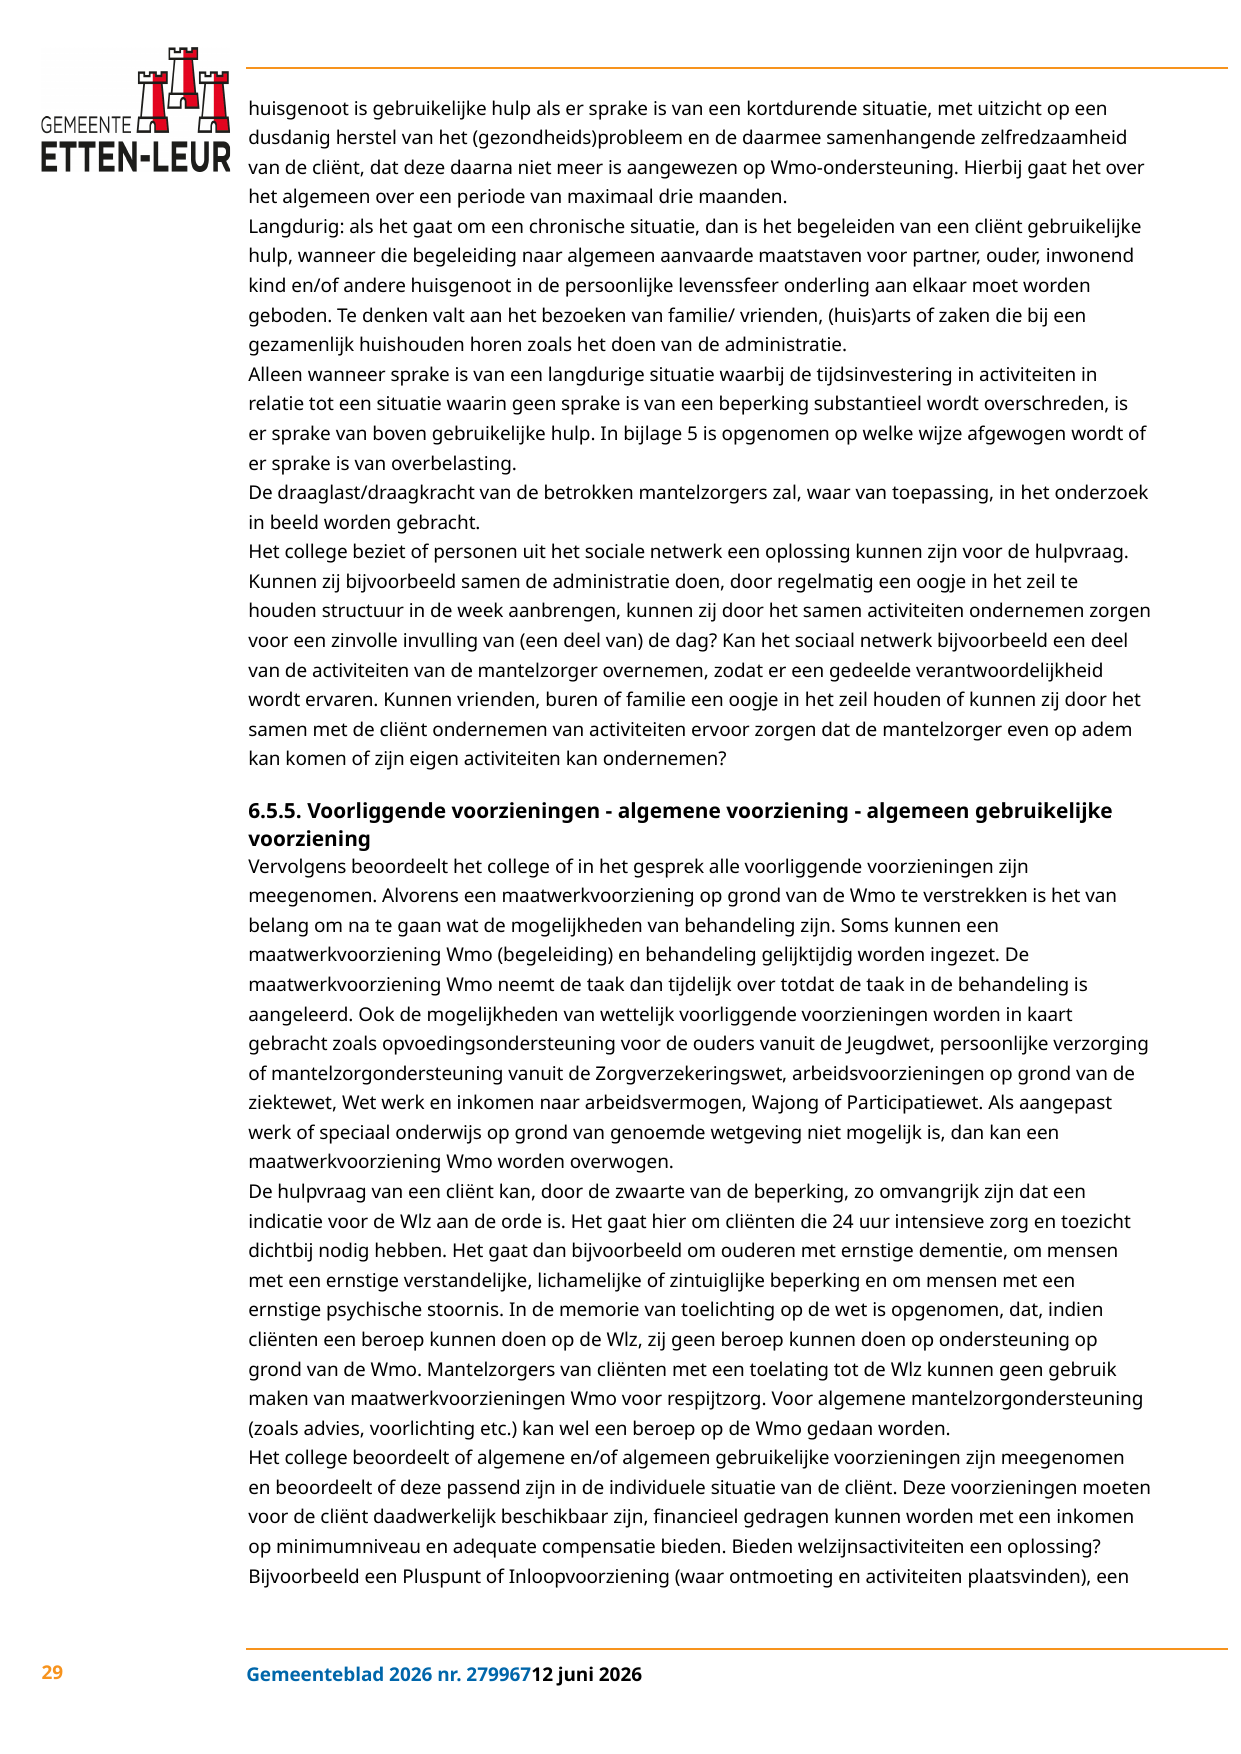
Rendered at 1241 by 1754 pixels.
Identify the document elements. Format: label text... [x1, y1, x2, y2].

text 6.5.5. Voorliggende voorzieningen - algemene voorziening - algemeen gebruikelijke voorziening [248, 796, 1152, 853]
text Langdurig: als het gaat om een chronische situatie, dan is het begeleiden van een cliënt gebruikelijke hulp, wanneer die begeleiding naar algemeen aanvaarde maatstaven voor partner, ouder, inwonend kind en/of andere huisgenoot in de persoonlijke levenssfeer onderling aan elkaar moet worden geboden. Te denken valt aan het bezoeken van familie/ vrienden, (huis)arts of zaken die bij een gezamenlijk huishouden horen zoals het doen van de administratie. [248, 213, 1152, 357]
text Vervolgens beoordeelt het college of in het gesprek alle voorliggende voorzieningen zijn meegenomen. Alvorens een maatwerkvoorziening op grond van de Wmo te verstrekken is het van belang om na te gaan wat de mogelijkheden van behandeling zijn. Soms kunnen een maatwerkvoorziening Wmo (begeleiding) en behandeling gelijktijdig worden ingezet. De maatwerkvoorziening Wmo neemt de taak dan tijdelijk over totdat de taak in de behandeling is aangeleerd. Ook de mogelijkheden van wettelijk voorliggende voorzieningen worden in kaart gebracht zoals opvoedingsondersteuning voor de ouders vanuit de Jeugdwet, persoonlijke verzorging of mantelzorgondersteuning vanuit de Zorgverzekeringswet, arbeidsvoorzieningen op grond van de ziektewet, Wet werk en inkomen naar arbeidsvermogen, Wajong of Participatiewet. Als aangepast werk of speciaal onderwijs op grond van genoemde wetgeving niet mogelijk is, dan kan een maatwerkvoorziening Wmo worden overwogen. [248, 853, 1152, 1174]
text Het college beziet of personen uit het sociale netwerk een oplossing kunnen zijn voor de hulpvraag. Kunnen zij bijvoorbeeld samen de administratie doen, door regelmatig een oogje in het zeil te houden structuur in de week aanbrengen, kunnen zij door het samen activiteiten ondernemen zorgen voor een zinvolle invulling van (een deel van) de dag? Kan het sociaal netwerk bijvoorbeeld een deel van de activiteiten van de mantelzorger overnemen, zodat er een gedeelde verantwoordelijkheid wordt ervaren. Kunnen vrienden, buren of familie een oogje in het zeil houden of kunnen zij door het samen met de cliënt ondernemen van activiteiten ervoor zorgen dat de mantelzorger even op adem kan komen of zijn eigen activiteiten kan ondernemen? [248, 538, 1152, 771]
text huisgenoot is gebruikelijke hulp als er sprake is van een kortdurende situatie, met uitzicht op een dusdanig herstel van het (gezondheids)probleem en de daarmee samenhangende zelfredzaamheid van de cliënt, dat deze daarna niet meer is aangewezen op Wmo-ondersteuning. Hierbij gaat het over het algemeen over een periode van maximaal drie maanden. [248, 95, 1152, 209]
text Het college beoordeelt of algemene en/of algemeen gebruikelijke voorzieningen zijn meegenomen en beoordeelt of deze passend zijn in de individuele situatie van de cliënt. Deze voorzieningen moeten voor de cliënt daadwerkelijk beschikbaar zijn, financieel gedragen kunnen worden met een inkomen op minimumniveau en adequate compensatie bieden. Bieden welzijnsactiviteiten een oplossing? Bijvoorbeeld een Pluspunt of Inloopvoorziening (waar ontmoeting en activiteiten plaatsvinden), een [248, 1444, 1152, 1589]
text De hulpvraag van een cliënt kan, door de zwaarte van de beperking, zo omvangrijk zijn dat een indicatie voor de Wlz aan de orde is. Het gaat hier om cliënten die 24 uur intensieve zorg en toezicht dichtbij nodig hebben. Het gaat dan bijvoorbeeld om ouderen met ernstige dementie, om mensen met een ernstige verstandelijke, lichamelijke of zintuiglijke beperking en om mensen met een ernstige psychische stoornis. In de memorie van toelichting op de wet is opgenomen, dat, indien cliënten een beroep kunnen doen op de Wlz, zij geen beroep kunnen doen op ondersteuning op grond van de Wmo. Mantelzorgers van cliënten met een toelating tot de Wlz kunnen geen gebruik maken van maatwerkvoorzieningen Wmo voor respijtzorg. Voor algemene mantelzorgondersteuning (zoals advies, voorlichting etc.) kan wel een beroep op de Wmo gedaan worden. [248, 1178, 1152, 1441]
text Alleen wanneer sprake is van een langdurige situatie waarbij de tijdsinvestering in activiteiten in relatie tot een situatie waarin geen sprake is van een beperking substantieel wordt overschreden, is er sprake van boven gebruikelijke hulp. In bijlage 5 is opgenomen op welke wijze afgewogen wordt of er sprake is van overbelasting. [248, 361, 1152, 476]
text De draaglast/draagkracht van de betrokken mantelzorgers zal, waar van toepassing, in het onderzoek in beeld worden gebracht. [248, 479, 1152, 535]
picture [41, 47, 231, 172]
